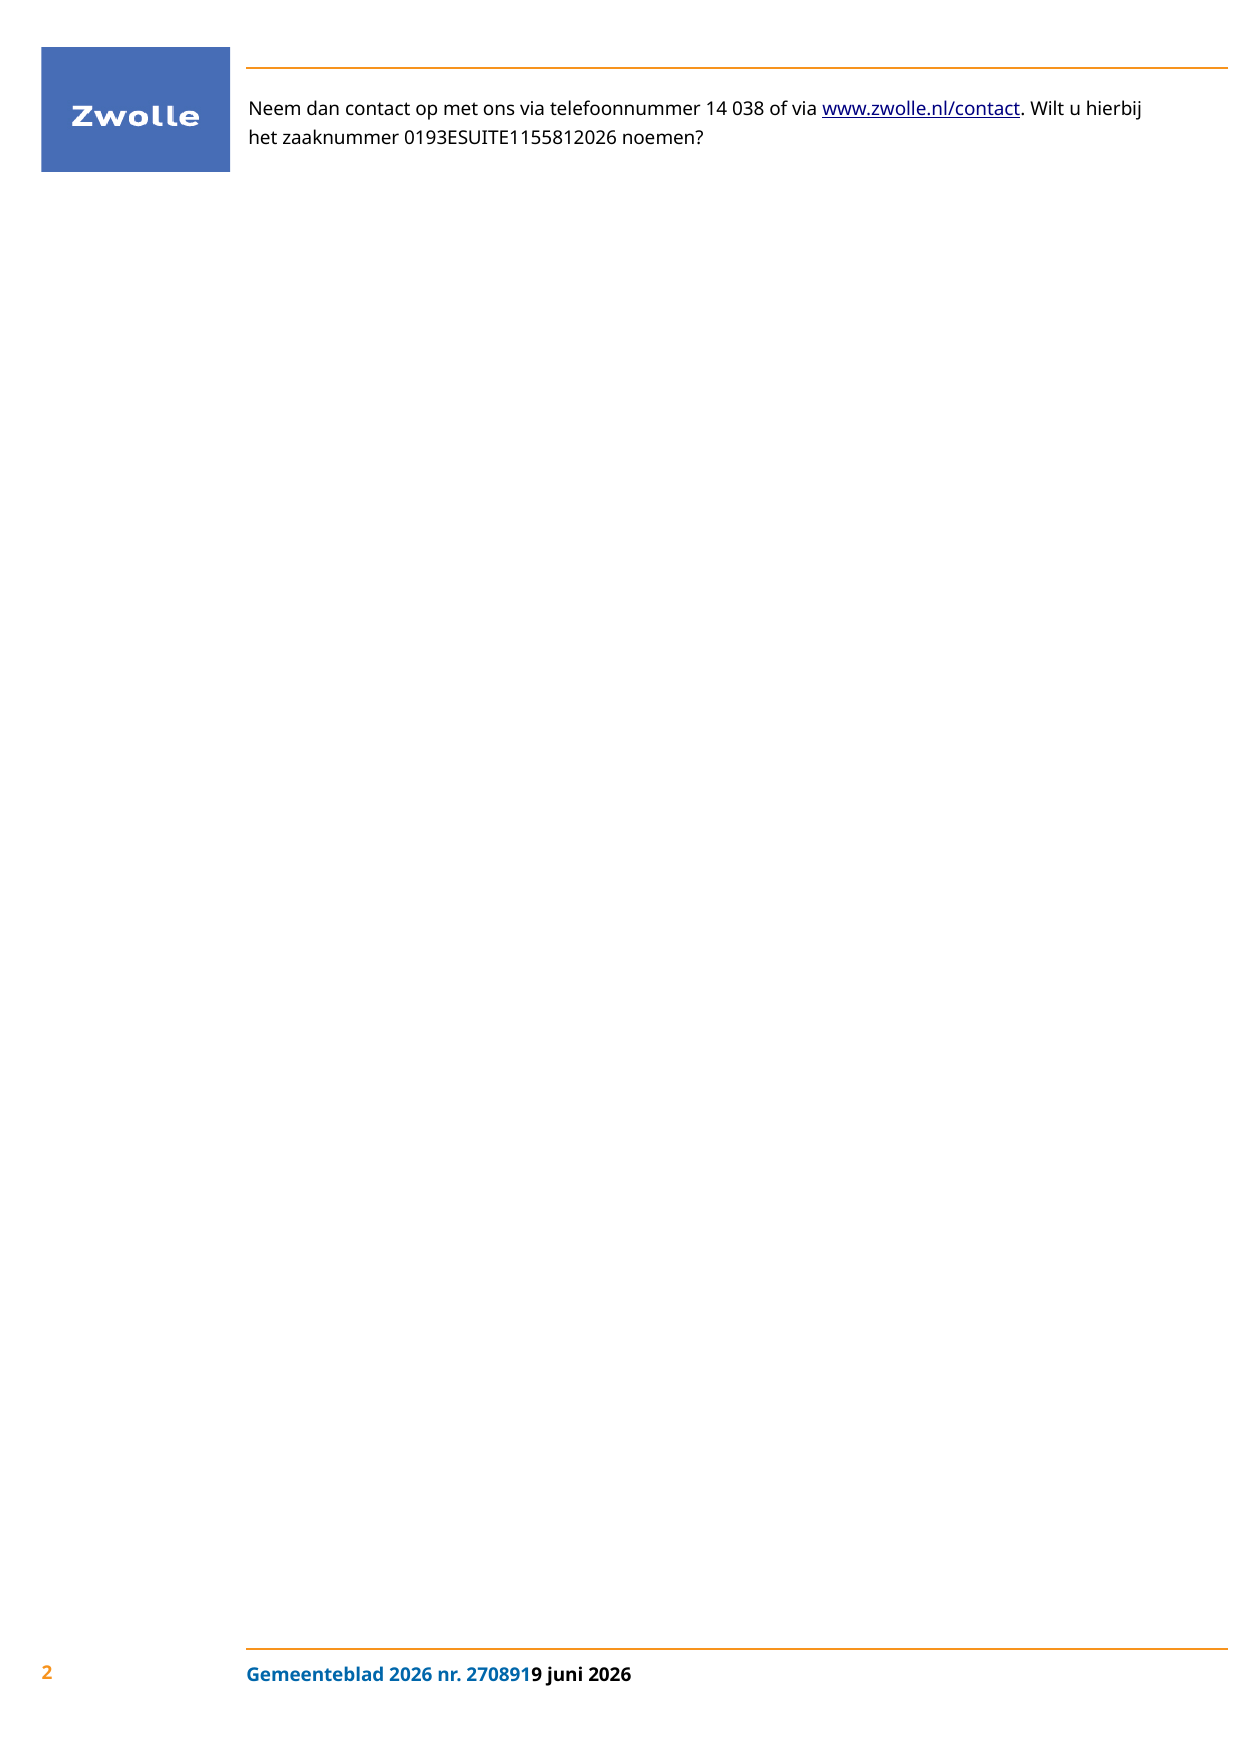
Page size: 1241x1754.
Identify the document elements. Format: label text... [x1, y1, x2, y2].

picture [41, 47, 231, 172]
text Neem dan contact op met ons via telefoonnummer 14 038 of via www.zwolle.nl/contact. Wilt u hierbij het zaaknummer 0193ESUITE1155812026 noemen? [248, 95, 1152, 150]
